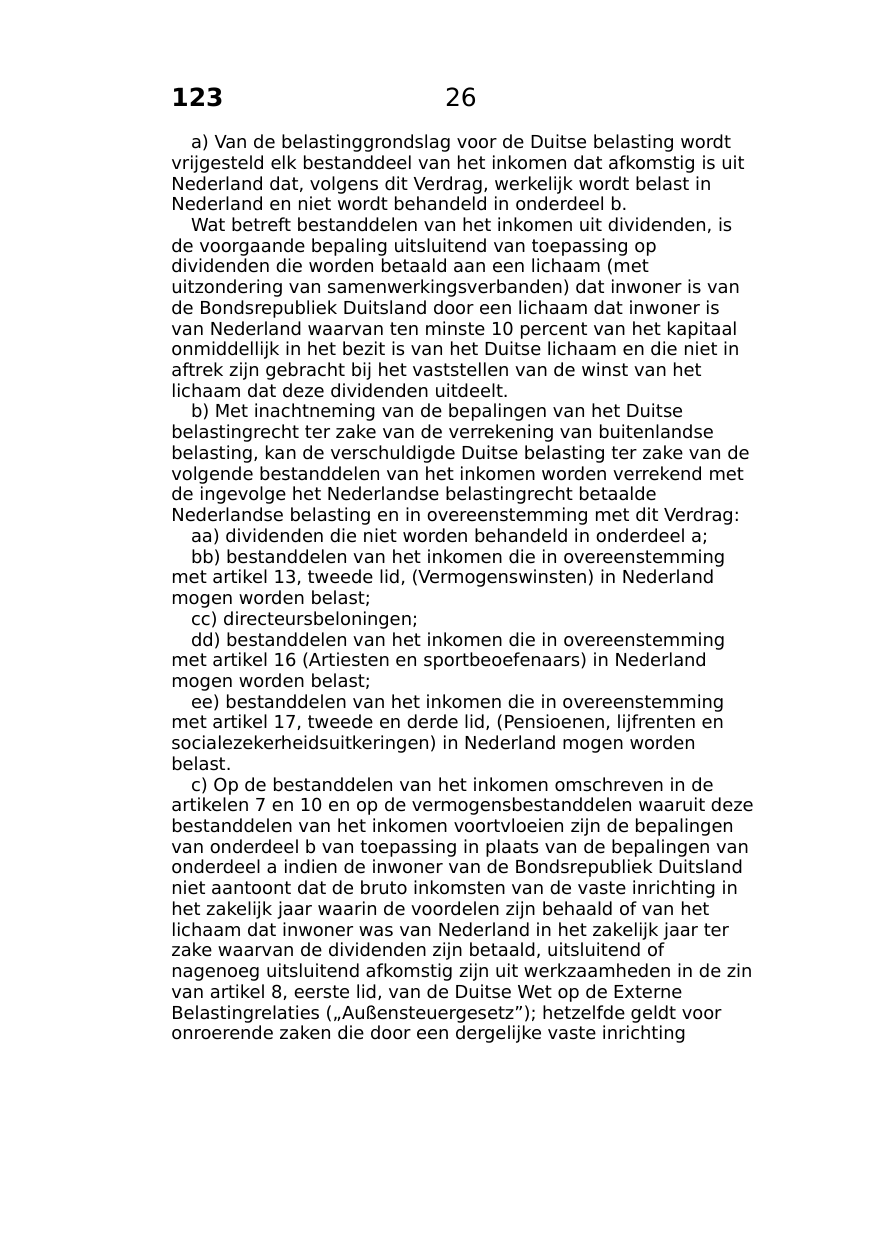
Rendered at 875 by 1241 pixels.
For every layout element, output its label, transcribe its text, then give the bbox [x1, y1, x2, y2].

text dd) bestanddelen van het inkomen die in overeenstemming met artikel 16 (Artiesten en sportbeoefenaars) in Nederland mogen worden belast; [171, 629, 756, 692]
text aa) dividenden die niet worden behandeld in onderdeel a; [171, 526, 756, 546]
text Wat betreft bestanddelen van het inkomen uit dividenden, is de voorgaande bepaling uitsluitend van toepassing op dividenden die worden betaald aan een lichaam (met uitzondering van samenwerkingsverbanden) dat inwoner is van de Bondsrepubliek Duitsland door een lichaam dat inwoner is van Nederland waarvan ten minste 10 percent van het kapitaal onmiddellijk in het bezit is van het Duitse lichaam en die niet in aftrek zijn gebracht bij het vaststellen van de winst van het lichaam dat deze dividenden uitdeelt. [171, 215, 756, 401]
text a) Van de belastinggrondslag voor de Duitse belasting wordt vrijgesteld elk bestanddeel van het inkomen dat afkomstig is uit Nederland dat, volgens dit Verdrag, werkelijk wordt belast in Nederland en niet wordt behandeld in onderdeel b. [171, 132, 756, 215]
text b) Met inachtneming van de bepalingen van het Duitse belastingrecht ter zake van de verrekening van buitenlandse belasting, kan de verschuldigde Duitse belasting ter zake van de volgende bestanddelen van het inkomen worden verrekend met de ingevolge het Nederlandse belastingrecht betaalde Nederlandse belasting en in overeenstemming met dit Verdrag: [171, 401, 756, 526]
text ee) bestanddelen van het inkomen die in overeenstemming met artikel 17, tweede en derde lid, (Pensioenen, lijfrenten en socialezekerheidsuitkeringen) in Nederland mogen worden belast. [171, 692, 756, 774]
text cc) directeursbeloningen; [171, 609, 756, 629]
text c) Op de bestanddelen van het inkomen omschreven in de artikelen 7 en 10 en op de vermogensbestanddelen waaruit deze bestanddelen van het inkomen voortvloeien zijn de bepalingen van onderdeel b van toepassing in plaats van de bepalingen van onderdeel a indien de inwoner van de Bondsrepubliek Duitsland niet aantoont dat de bruto inkomsten van de vaste inrichting in het zakelijk jaar waarin de voordelen zijn behaald of van het lichaam dat inwoner was van Nederland in het zakelijk jaar ter zake waarvan de dividenden zijn betaald, uitsluitend of nagenoeg uitsluitend afkomstig zijn uit werkzaamheden in de zin van artikel 8, eerste lid, van de Duitse Wet op de Externe Belastingrelaties („Außensteuergesetz”); hetzelfde geldt voor onroerende zaken die door een dergelijke vaste inrichting [171, 774, 756, 1044]
text bb) bestanddelen van het inkomen die in overeenstemming met artikel 13, tweede lid, (Vermogenswinsten) in Nederland mogen worden belast; [171, 546, 756, 609]
